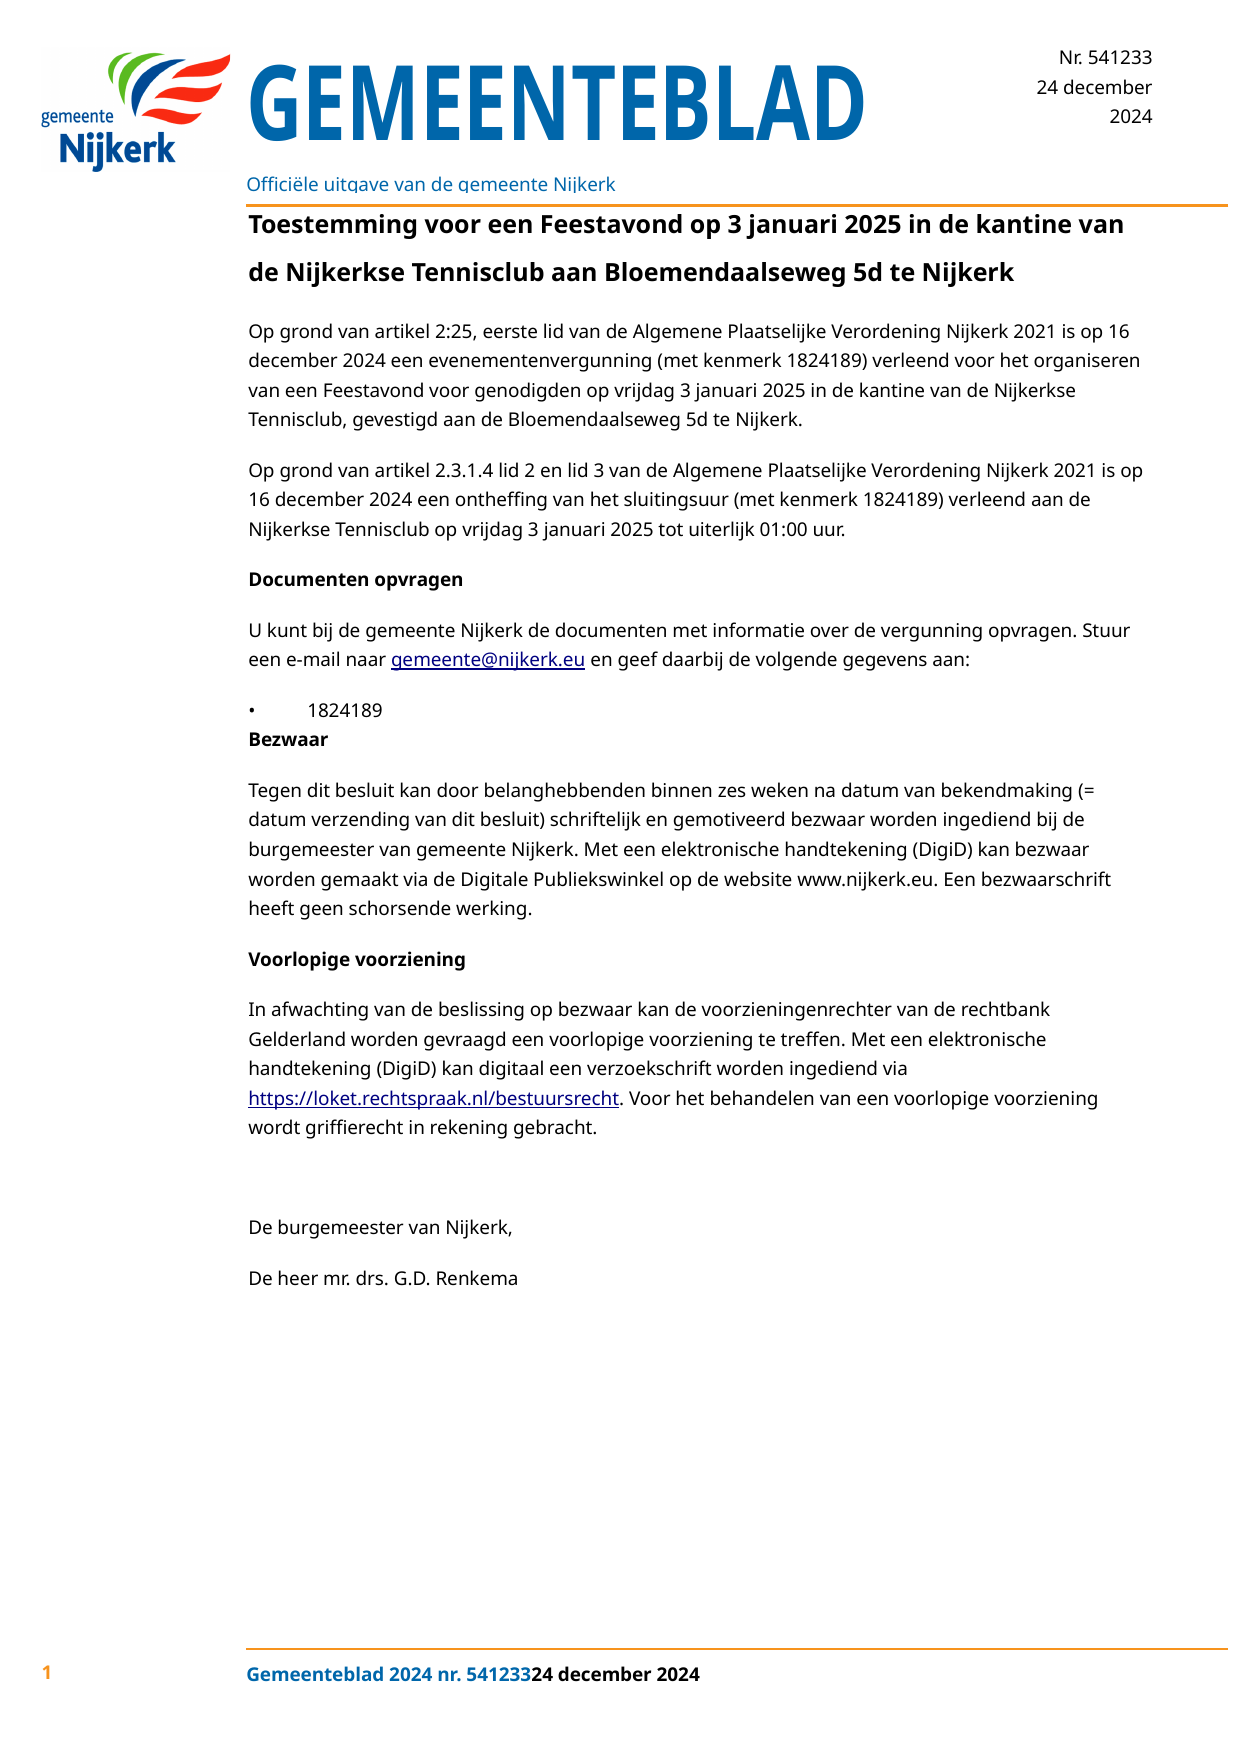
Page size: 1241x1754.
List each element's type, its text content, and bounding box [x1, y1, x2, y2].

text Bezwaar [248, 727, 1152, 752]
text U kunt bij de gemeente Nijkerk de documenten met informatie over de vergunning opvragen. Stuur een e-mail naar gemeente@nijkerk.eu en geef daarbij de volgende gegevens aan: [248, 617, 1152, 672]
text In afwachting van de beslissing op bezwaar kan de voorzieningenrechter van de rechtbank Gelderland worden gevraagd een voorlopige voorziening te treffen. Met een elektronische handtekening (DigiD) kan digitaal een verzoekschrift worden ingediend via https://loket.rechtspraak.nl/bestuursrecht. Voor het behandelen van een voorlopige voorziening wordt griffierecht in rekening gebracht. [248, 996, 1152, 1140]
text Voorlopige voorziening [248, 946, 1152, 972]
text Op grond van artikel 2.3.1.4 lid 2 en lid 3 van de Algemene Plaatselijke Verordening Nijkerk 2021 is op 16 december 2024 een ontheffing van het sluitingsuur (met kenmerk 1824189) verleend aan de Nijkerkse Tennisclub op vrijdag 3 januari 2025 tot uiterlijk 01:00 uur. [248, 457, 1152, 542]
text De burgemeester van Nijkerk, [248, 1214, 1152, 1239]
text Toestemming voor een Feestavond op 3 januari 2025 in de kantine van de Nijkerkse Tennisclub aan Bloemendaalseweg 5d te Nijkerk [248, 207, 1152, 288]
text Tegen dit besluit kan door belanghebbenden binnen zes weken na datum van bekendmaking (= datum verzending van dit besluit) schriftelijk en gemotiveerd bezwaar worden ingediend bij de burgemeester van gemeente Nijkerk. Met een elektronische handtekening (DigiD) kan bezwaar worden gemaakt via de Digitale Publiekswinkel op de website www.nijkerk.eu. Een bezwaarschrift heeft geen schorsende werking. [248, 777, 1152, 921]
picture [41, 47, 231, 172]
list 1824189 [248, 697, 1152, 723]
text Documenten opvragen [248, 567, 1152, 592]
text De heer mr. drs. G.D. Renkema [248, 1265, 1152, 1291]
text Op grond van artikel 2:25, eerste lid van de Algemene Plaatselijke Verordening Nijkerk 2021 is op 16 december 2024 een evenementenvergunning (met kenmerk 1824189) verleend voor het organiseren van een Feestavond voor genodigden op vrijdag 3 januari 2025 in de kantine van de Nijkerkse Tennisclub, gevestigd aan de Bloemendaalseweg 5d te Nijkerk. [248, 318, 1152, 432]
